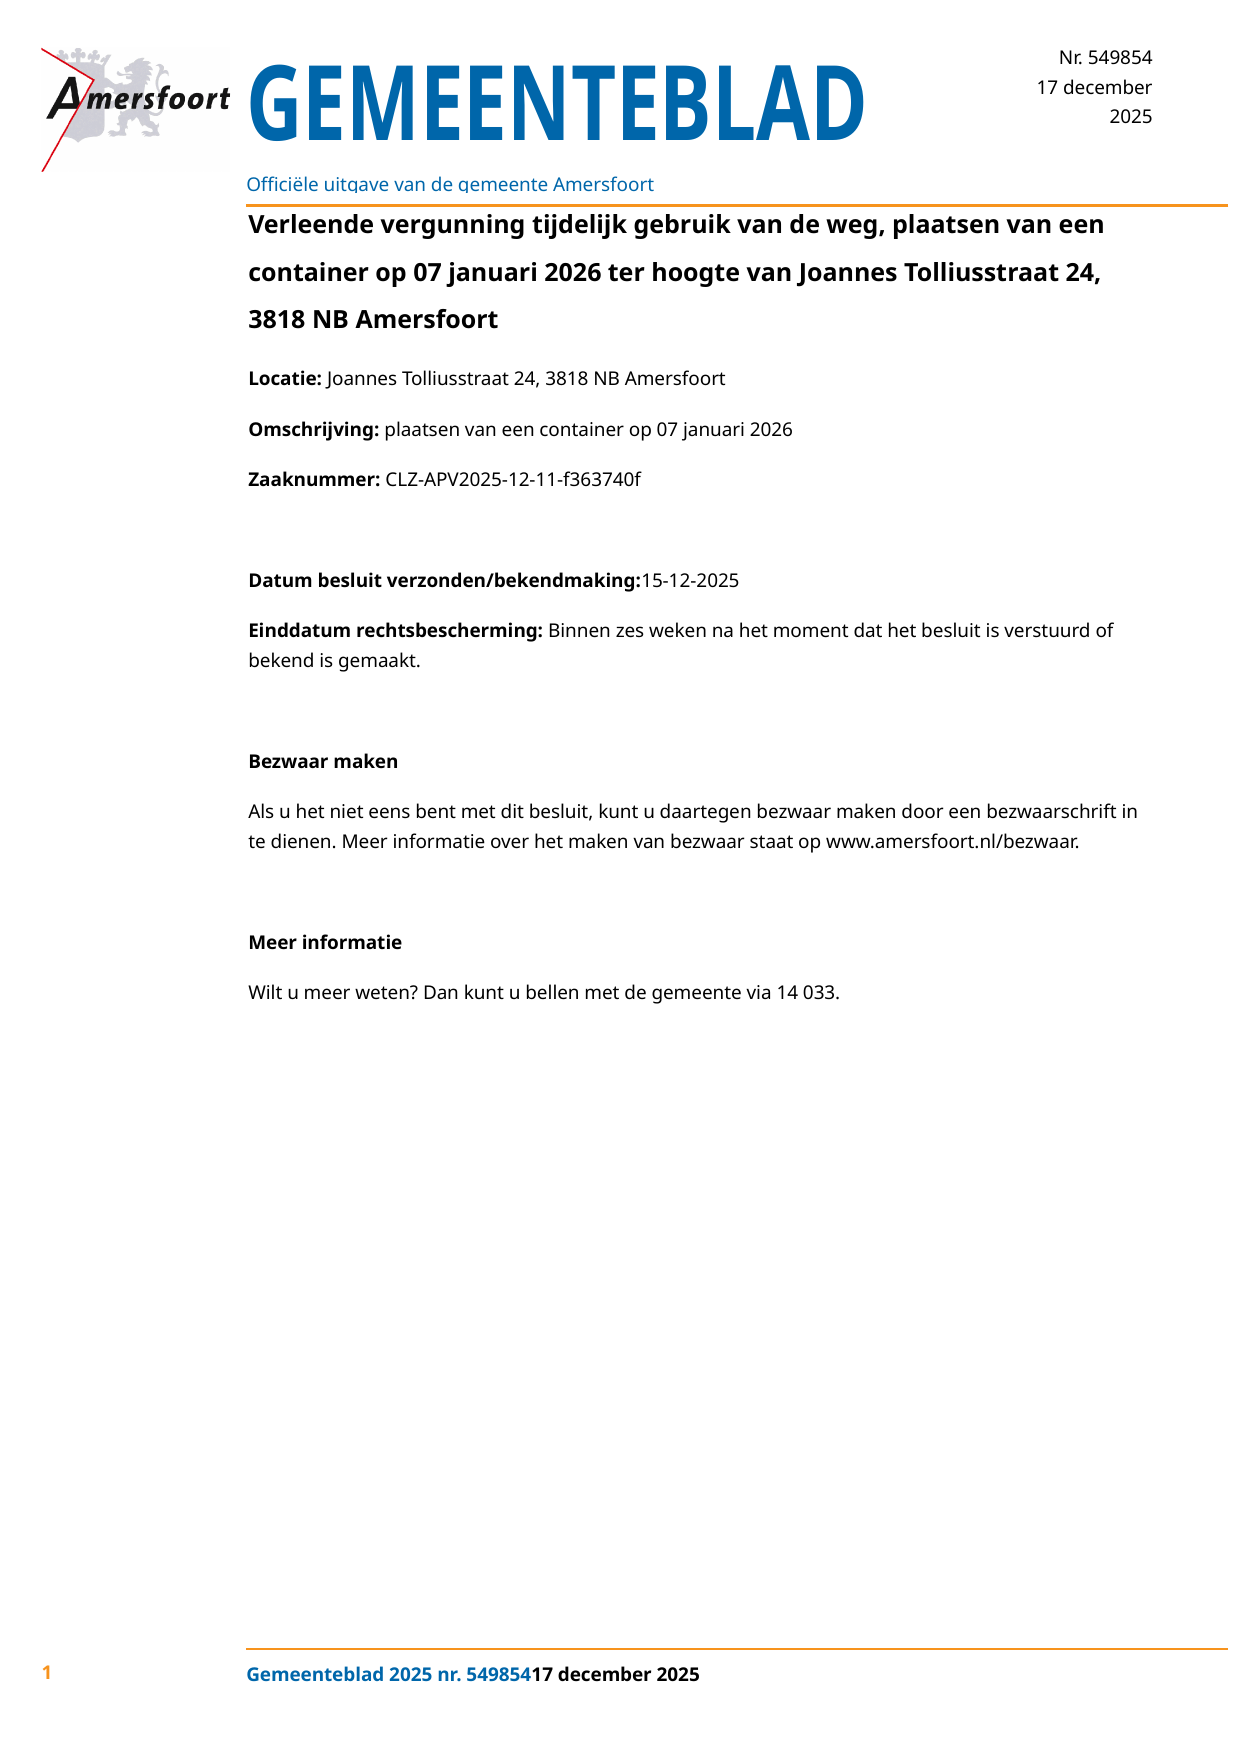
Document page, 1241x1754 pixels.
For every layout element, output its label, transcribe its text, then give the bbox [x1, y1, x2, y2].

text Bezwaar maken [248, 748, 1152, 774]
text Verleende vergunning tijdelijk gebruik van de weg, plaatsen van een container op 07 januari 2026 ter hoogte van Joannes Tolliusstraat 24, 3818 NB Amersfoort [248, 207, 1152, 336]
text Datum besluit verzonden/bekendmaking:15-12-2025 [248, 567, 1152, 593]
text Locatie: Joannes Tolliusstraat 24, 3818 NB Amersfoort [248, 366, 1152, 391]
text Meer informatie [248, 929, 1152, 954]
text Zaaknummer: CLZ-APV2025-12-11-f363740f [248, 466, 1152, 492]
picture [41, 47, 231, 172]
text Wilt u meer weten? Dan kunt u bellen met de gemeente via 14 033. [248, 979, 1152, 1005]
text Einddatum rechtsbescherming: Binnen zes weken na het moment dat het besluit is verstuurd of bekend is gemaakt. [248, 618, 1152, 673]
text Als u het niet eens bent met dit besluit, kunt u daartegen bezwaar maken door een bezwaarschrift in te dienen. Meer informatie over het maken van bezwaar staat op www.amersfoort.nl/bezwaar. [248, 798, 1152, 854]
text Omschrijving: plaatsen van een container op 07 januari 2026 [248, 416, 1152, 442]
